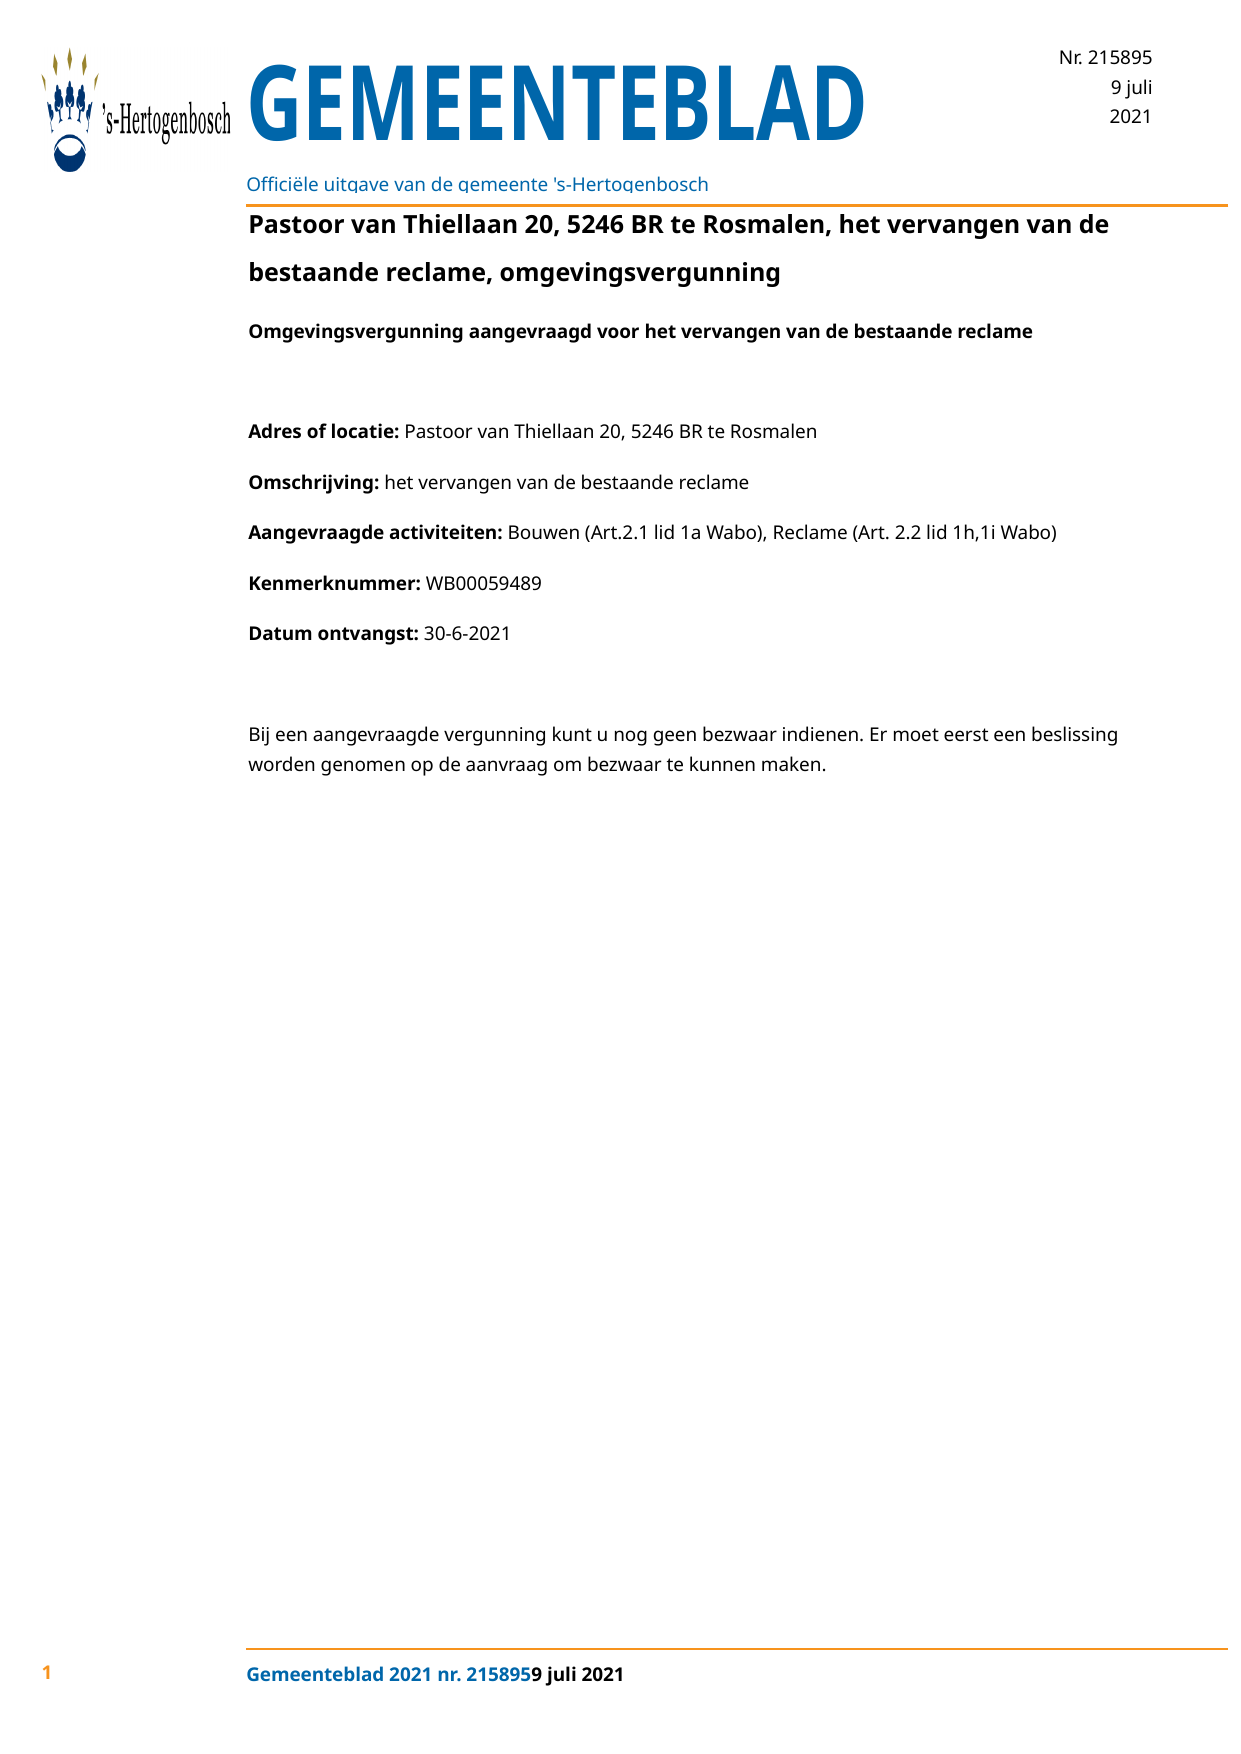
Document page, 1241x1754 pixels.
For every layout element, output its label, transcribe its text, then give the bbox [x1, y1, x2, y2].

text Omschrijving: het vervangen van de bestaande reclame [248, 469, 1152, 495]
text Adres of locatie: Pastoor van Thiellaan 20, 5246 BR te Rosmalen [248, 419, 1152, 444]
picture [41, 47, 231, 172]
text Datum ontvangst: 30-6-2021 [248, 620, 1152, 646]
text Aangevraagde activiteiten: Bouwen (Art.2.1 lid 1a Wabo), Reclame (Art. 2.2 lid 1h,1i Wabo) [248, 519, 1152, 545]
text Kenmerknummer: WB00059489 [248, 570, 1152, 596]
text Bij een aangevraagde vergunning kunt u nog geen bezwaar indienen. Er moet eerst een beslissing worden genomen op de aanvraag om bezwaar te kunnen maken. [248, 721, 1152, 777]
text Pastoor van Thiellaan 20, 5246 BR te Rosmalen, het vervangen van de bestaande reclame, omgevingsvergunning [248, 207, 1152, 288]
text Omgevingsvergunning aangevraagd voor het vervangen van de bestaande reclame [248, 318, 1152, 344]
